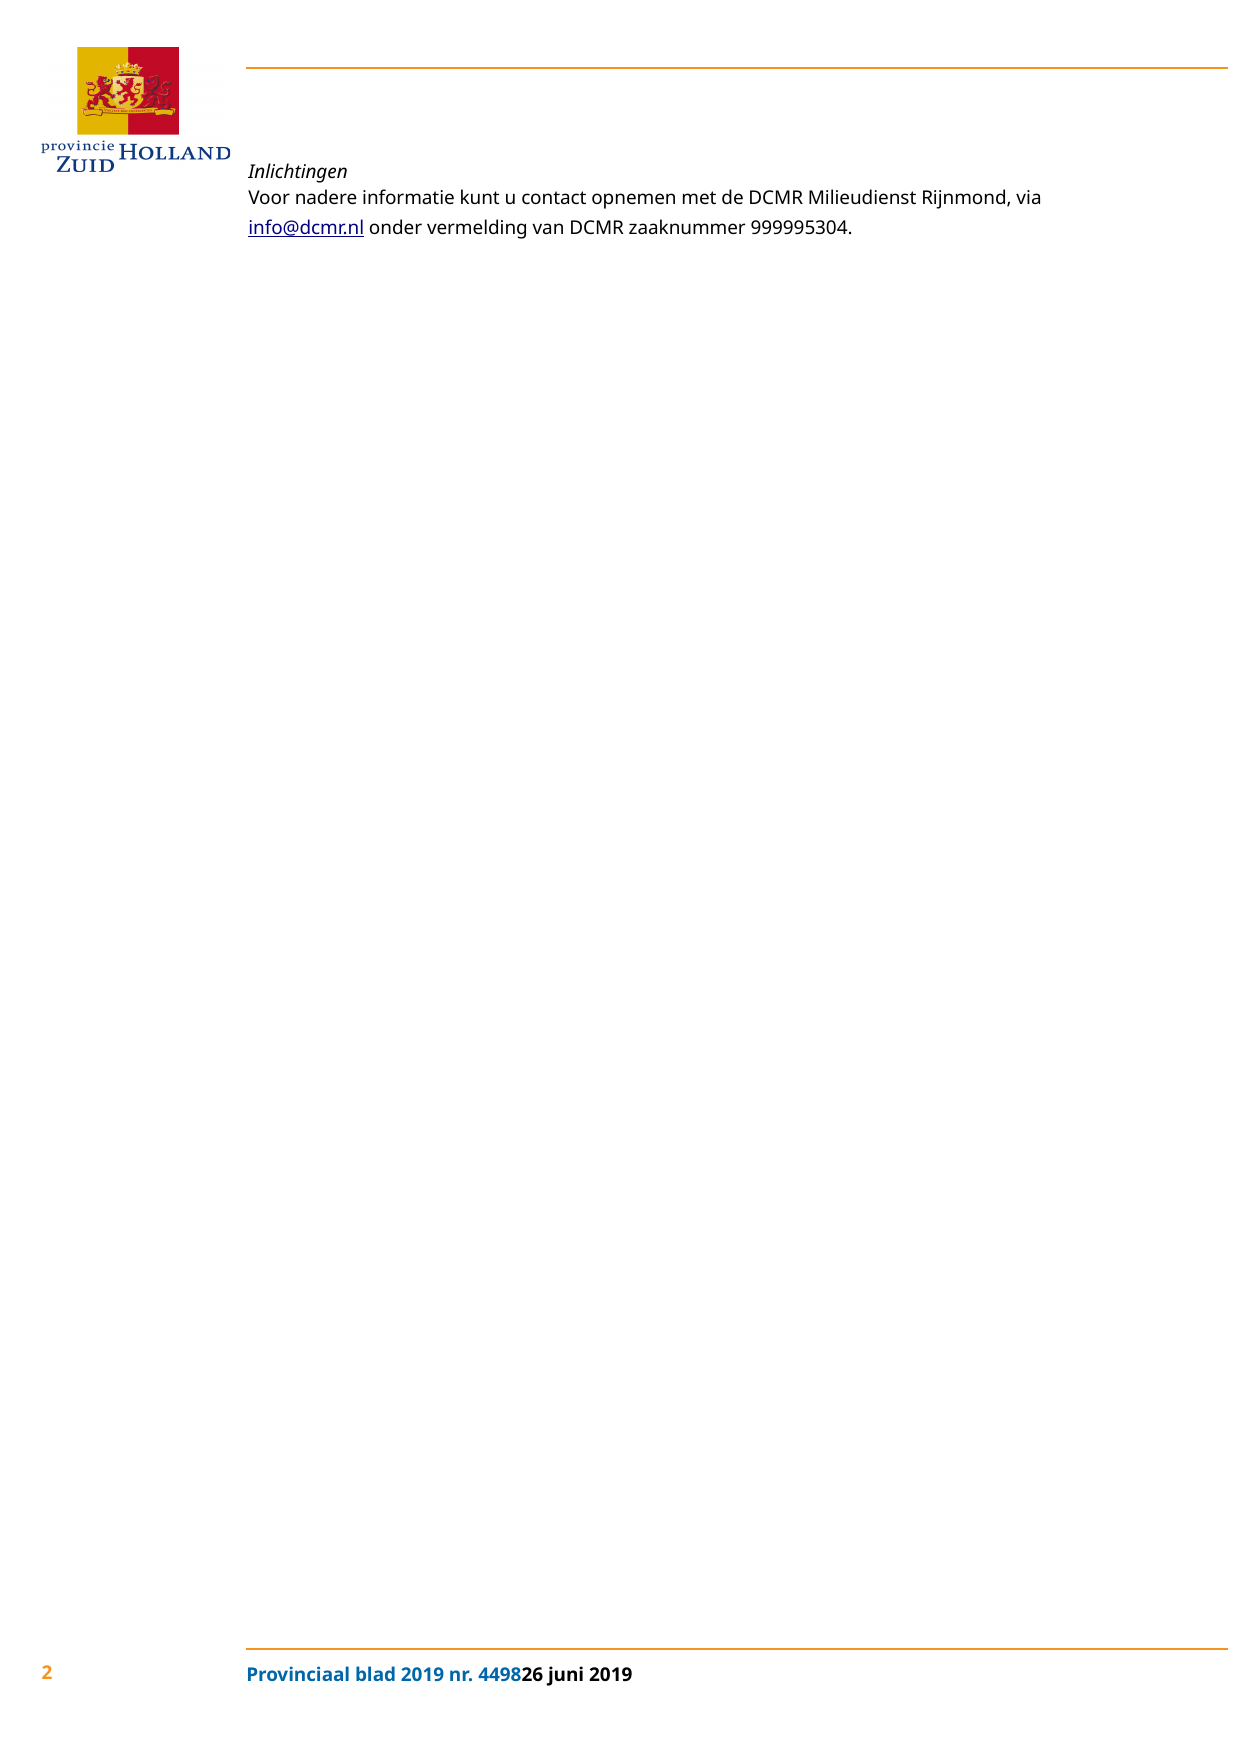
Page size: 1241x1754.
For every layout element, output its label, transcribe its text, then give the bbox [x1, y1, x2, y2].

picture [41, 47, 231, 172]
text Voor nadere informatie kunt u contact opnemen met de DCMR Milieudienst Rijnmond, via info@dcmr.nl onder vermelding van DCMR zaaknummer 999995304. [248, 184, 1152, 240]
text Inlichtingen [248, 159, 1152, 184]
